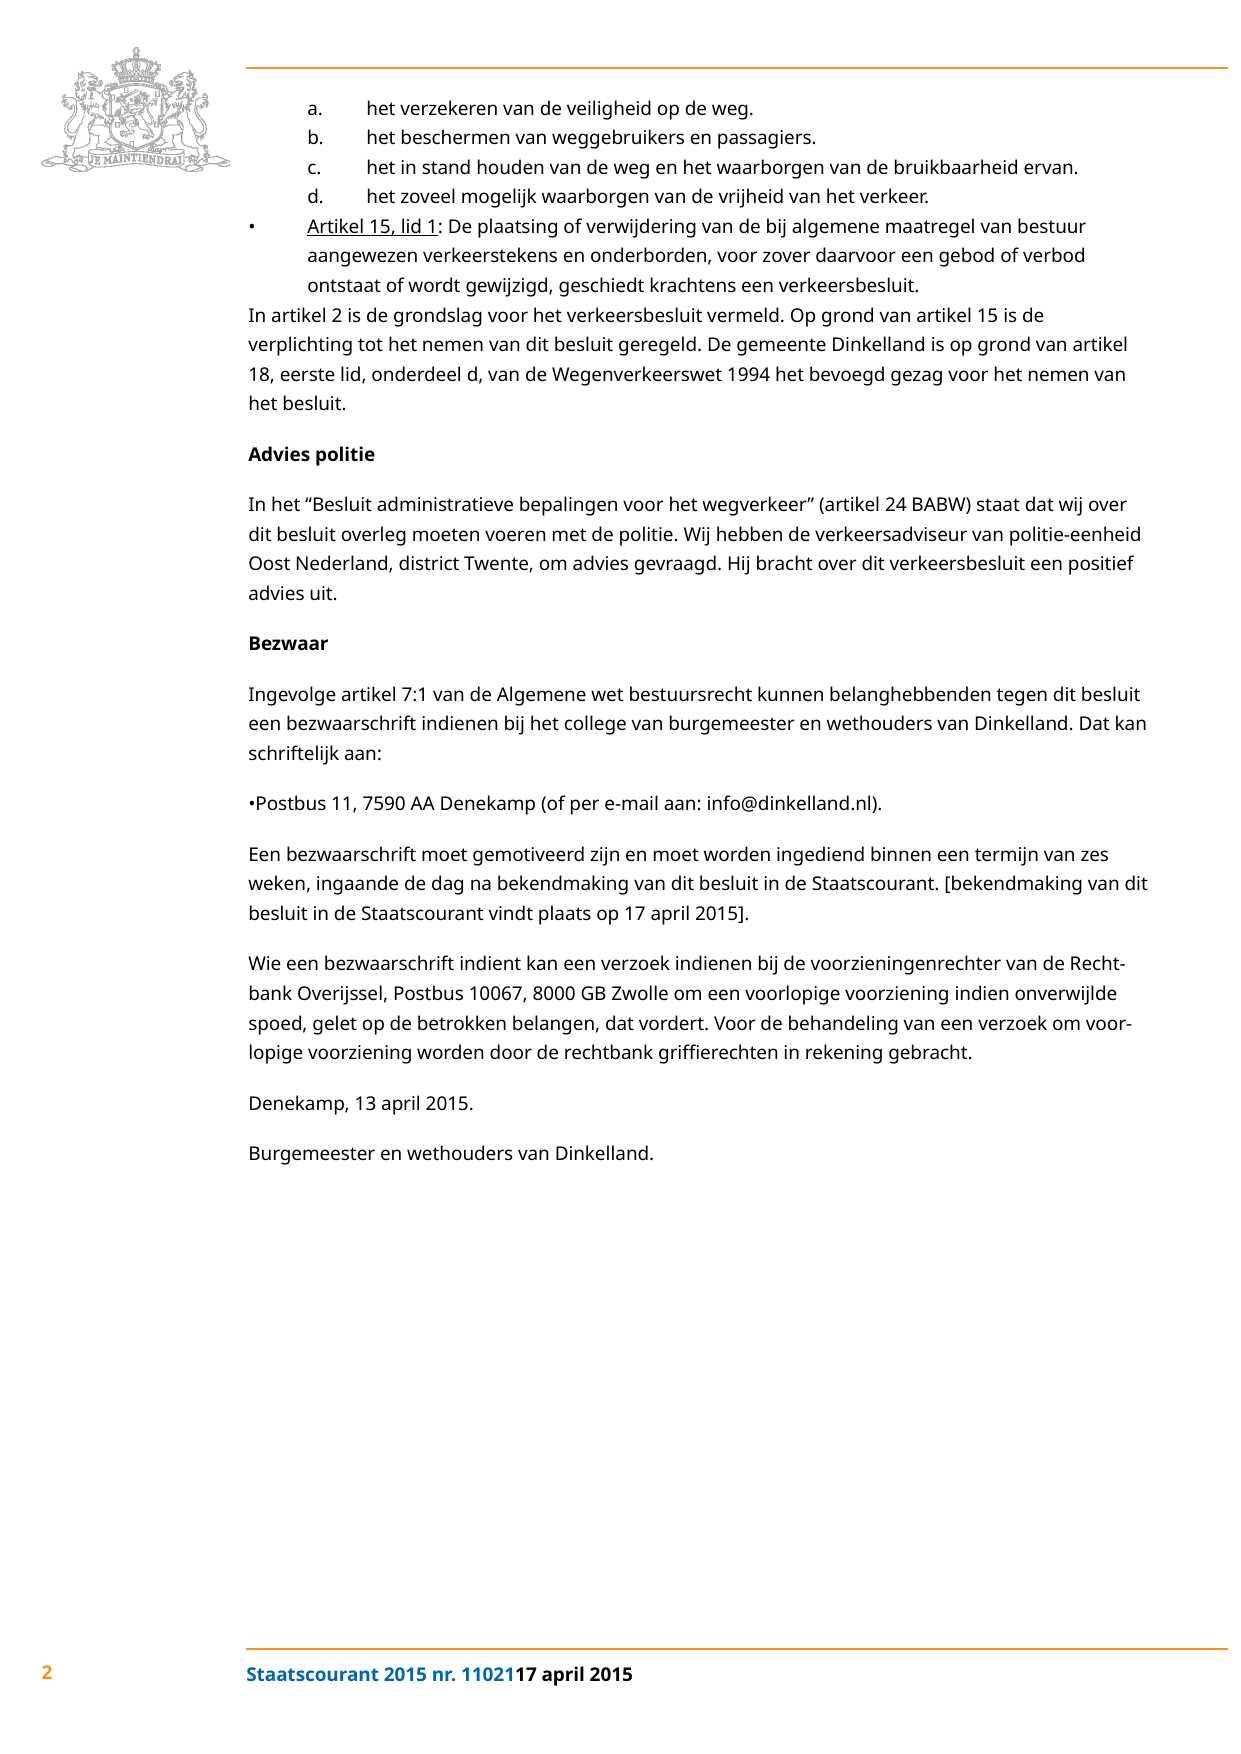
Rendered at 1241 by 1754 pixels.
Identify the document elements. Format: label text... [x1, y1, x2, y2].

text Advies politie [248, 441, 1152, 467]
text Bezwaar [248, 631, 1152, 656]
text Een bezwaarschrift moet gemotiveerd zijn en moet worden ingediend binnen een termijn van zes weken, ingaande de dag na bekendmaking van dit besluit in de Staatscourant. [bekendmaking van dit besluit in de Staatscourant vindt plaats op 17 april 2015]. [248, 841, 1152, 926]
text Ingevolge artikel 7:1 van de Algemene wet bestuursrecht kunnen belanghebbenden tegen dit besluit een bezwaarschrift indienen bij het college van burgemeester en wethouders van Dinkelland. Dat kan schriftelijk aan: [248, 681, 1152, 766]
text •Postbus 11, 7590 AA Denekamp (of per e-mail aan: info@dinkelland.nl). [248, 791, 1152, 816]
list het beschermen van weggebruikers en passagiers. [307, 124, 1152, 150]
list het zoveel mogelijk waarborgen van de vrijheid van het verkeer. [307, 183, 1152, 209]
list het verzekeren van de veiligheid op de weg. [307, 95, 1152, 121]
list Artikel 15, lid 1: De plaatsing of verwijdering van de bij algemene maatregel van bestuur aangewezen verkeerstekens en onderborden, voor zover daarvoor een gebod of verbod ontstaat of wordt gewijzigd, geschiedt krachtens een verkeersbesluit. [248, 213, 1152, 298]
text In artikel 2 is de grondslag voor het verkeersbesluit vermeld. Op grond van artikel 15 is de verplichting tot het nemen van dit besluit geregeld. De gemeente Dinkelland is op grond van artikel 18, eerste lid, onderdeel d, van de Wegenverkeerswet 1994 het bevoegd gezag voor het nemen van het besluit. [248, 302, 1152, 416]
text Burgemeester en wethouders van Dinkelland. [248, 1140, 1152, 1166]
text Wie een bezwaarschrift indient kan een verzoek indienen bij de voorzieningenrechter van de Recht-bank Overijssel, Postbus 10067, 8000 GB Zwolle om een voorlopige voorziening indien onverwijlde spoed, gelet op de betrokken belangen, dat vordert. Voor de behandeling van een verzoek om voor-lopige voorziening worden door de rechtbank griffierechten in rekening gebracht. [248, 951, 1152, 1065]
picture [41, 47, 231, 172]
list het in stand houden van de weg en het waarborgen van de bruikbaarheid ervan. [307, 154, 1152, 180]
text In het “Besluit administratieve bepalingen voor het wegverkeer” (artikel 24 BABW) staat dat wij over dit besluit overleg moeten voeren met de politie. Wij hebben de verkeersadviseur van politie-eenheid Oost Nederland, district Twente, om advies gevraagd. Hij bracht over dit verkeersbesluit een positief advies uit. [248, 491, 1152, 606]
text Denekamp, 13 april 2015. [248, 1090, 1152, 1116]
